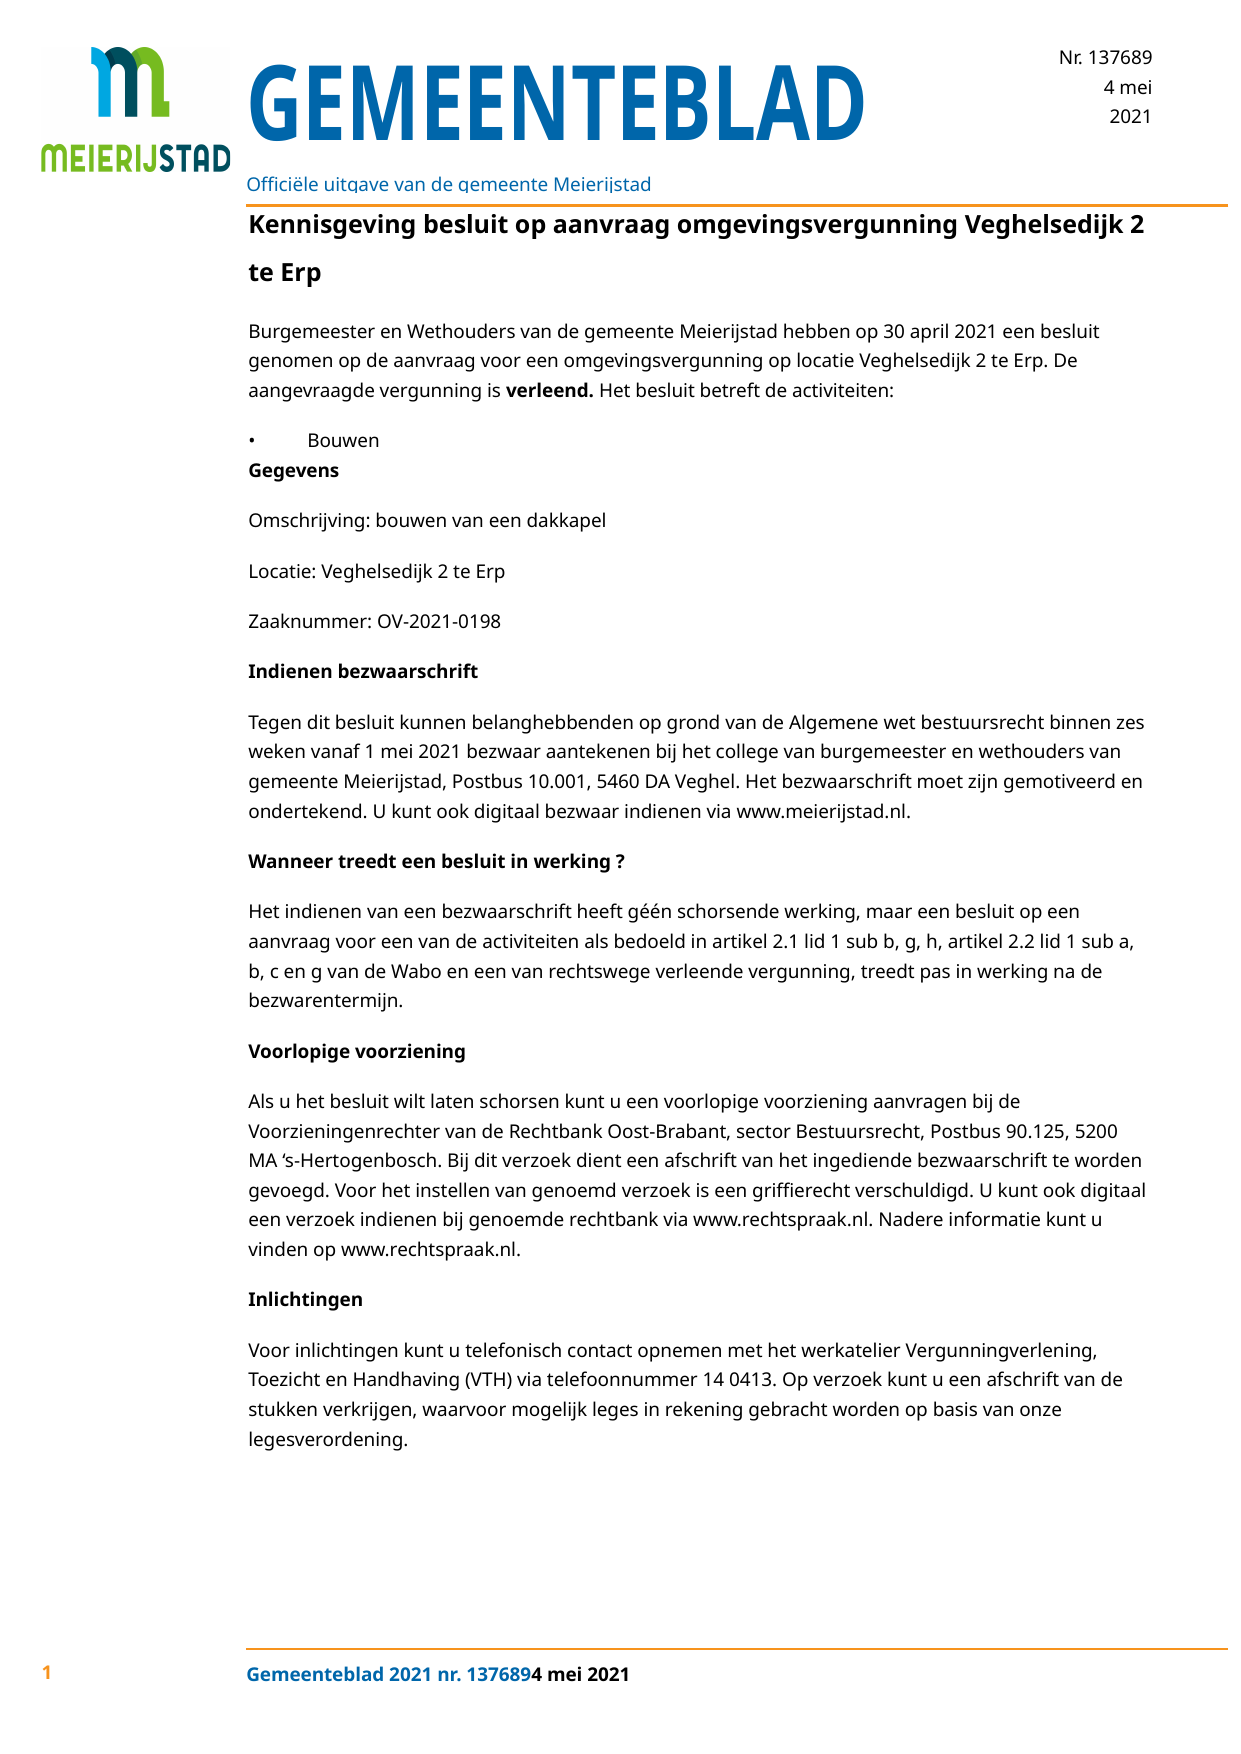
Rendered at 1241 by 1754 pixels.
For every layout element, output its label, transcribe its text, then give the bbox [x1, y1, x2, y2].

text Voorlopige voorziening [248, 1038, 1152, 1064]
text Burgemeester en Wethouders van de gemeente Meierijstad hebben op 30 april 2021 een besluit genomen op de aanvraag voor een omgevingsvergunning op locatie Veghelsedijk 2 te Erp. De aangevraagde vergunning is verleend. Het besluit betreft de activiteiten: [248, 318, 1152, 403]
text Voor inlichtingen kunt u telefonisch contact opnemen met het werkatelier Vergunningverlening, Toezicht en Handhaving (VTH) via telefoonnummer 14 0413. Op verzoek kunt u een afschrift van de stukken verkrijgen, waarvoor mogelijk leges in rekening gebracht worden op basis van onze legesverordening. [248, 1337, 1152, 1452]
text Zaaknummer: OV-2021-0198 [248, 608, 1152, 634]
text Omschrijving: bouwen van een dakkapel [248, 507, 1152, 533]
text Als u het besluit wilt laten schorsen kunt u een voorlopige voorziening aanvragen bij de Voorzieningenrechter van de Rechtbank Oost-Brabant, sector Bestuursrecht, Postbus 90.125, 5200 MA ‘s-Hertogenbosch. Bij dit verzoek dient een afschrift van het ingediende bezwaarschrift te worden gevoegd. Voor het instellen van genoemd verzoek is een griffierecht verschuldigd. U kunt ook digitaal een verzoek indienen bij genoemde rechtbank via www.rechtspraak.nl. Nadere informatie kunt u vinden op www.rechtspraak.nl. [248, 1088, 1152, 1262]
text Wanneer treedt een besluit in werking ? [248, 848, 1152, 874]
list Bouwen [248, 427, 1152, 453]
text Tegen dit besluit kunnen belanghebbenden op grond van de Algemene wet bestuursrecht binnen zes weken vanaf 1 mei 2021 bezwaar aantekenen bij het college van burgemeester en wethouders van gemeente Meierijstad, Postbus 10.001, 5460 DA Veghel. Het bezwaarschrift moet zijn gemotiveerd en ondertekend. U kunt ook digitaal bezwaar indienen via www.meierijstad.nl. [248, 709, 1152, 824]
text Indienen bezwaarschrift [248, 659, 1152, 684]
text Inlichtingen [248, 1287, 1152, 1312]
text Kennisgeving besluit op aanvraag omgevingsvergunning Veghelsedijk 2 te Erp [248, 207, 1152, 288]
picture [41, 47, 231, 172]
text Het indienen van een bezwaarschrift heeft géén schorsende werking, maar een besluit op een aanvraag voor een van de activiteiten als bedoeld in artikel 2.1 lid 1 sub b, g, h, artikel 2.2 lid 1 sub a, b, c en g van de Wabo en een van rechtswege verleende vergunning, treedt pas in werking na de bezwarentermijn. [248, 899, 1152, 1013]
text Locatie: Veghelsedijk 2 te Erp [248, 558, 1152, 584]
text Gegevens [248, 457, 1152, 483]
